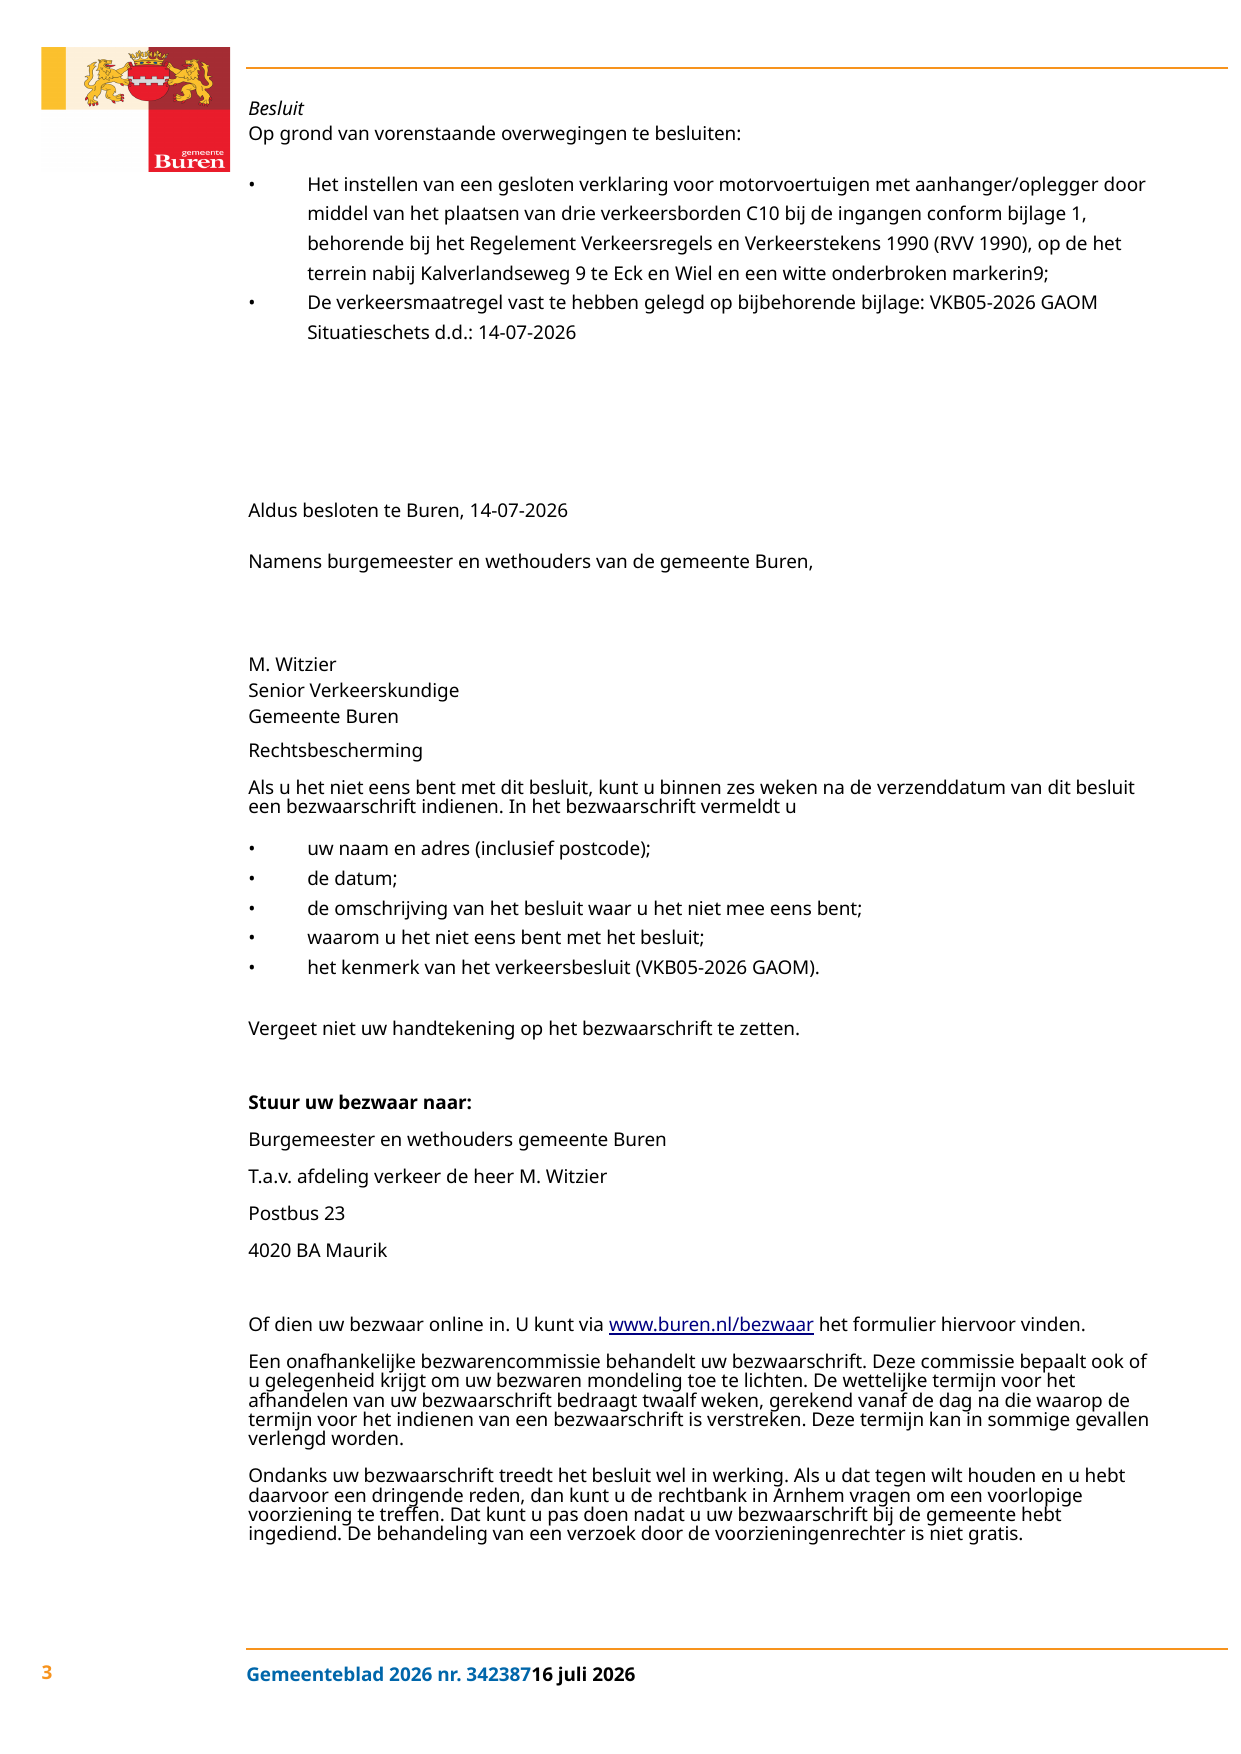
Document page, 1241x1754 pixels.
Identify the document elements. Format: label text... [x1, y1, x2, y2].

text Besluit [248, 95, 1152, 121]
list Het instellen van een gesloten verklaring voor motorvoertuigen met aanhanger/oplegger door middel van het plaatsen van drie verkeersborden C10 bij de ingangen conform bijlage 1, behorende bij het Regelement Verkeersregels en Verkeerstekens 1990 (RVV 1990), op de het terrein nabij Kalverlandseweg 9 te Eck en Wiel en een witte onderbroken markerin9; [248, 171, 1152, 285]
text Senior Verkeerskundige [248, 677, 1152, 703]
list De verkeersmaatregel vast te hebben gelegd op bijbehorende bijlage: VKB05-2026 GAOM Situatieschets d.d.: 14-07-2026 [248, 289, 1152, 344]
list de datum; [248, 865, 1152, 891]
list de omschrijving van het besluit waar u het niet mee eens bent; [248, 895, 1152, 920]
picture [41, 47, 231, 172]
text M. Witzier [248, 651, 1152, 677]
text T.a.v. afdeling verkeer de heer M. Witzier [248, 1168, 1152, 1188]
list het kenmerk van het verkeersbesluit (VKB05-2026 GAOM). [248, 954, 1152, 979]
text Een onafhankelijke bezwarencommissie behandelt uw bezwaarschrift. Deze commissie bepaalt ook of u gelegenheid krijgt om uw bezwaren mondeling toe te lichten. De wettelijke termijn voor het afhandelen van uw bezwaarschrift bedraagt twaalf weken, gerekend vanaf de dag na die waarop de termijn voor het indienen van een bezwaarschrift is verstreken. Deze termijn kan in sommige gevallen verlengd worden. [248, 1353, 1152, 1449]
text Aldus besloten te Buren, 14-07-2026 [248, 497, 1152, 523]
text Als u het niet eens bent met dit besluit, kunt u binnen zes weken na de verzenddatum van dit besluit een bezwaarschrift indienen. In het bezwaarschrift vermeldt u [248, 779, 1152, 818]
text Vergeet niet uw handtekening op het bezwaarschrift te zetten. [248, 1020, 1152, 1040]
text 4020 BA Maurik [248, 1242, 1152, 1262]
list waarom u het niet eens bent met het besluit; [248, 924, 1152, 950]
text Ondanks uw bezwaarschrift treedt het besluit wel in werking. Als u dat tegen wilt houden en u hebt daarvoor een dringende reden, dan kunt u de rechtbank in Arnhem vragen om een voorlopige voorziening te treffen. Dat kunt u pas doen nadat u uw bezwaarschrift bij de gemeente hebt ingediend. De behandeling van een verzoek door de voorzieningenrechter is niet gratis. [248, 1467, 1152, 1544]
text Postbus 23 [248, 1205, 1152, 1224]
text Rechtsbescherming [248, 742, 1152, 762]
text Gemeente Buren [248, 703, 1152, 729]
text Namens burgemeester en wethouders van de gemeente Buren, [248, 548, 1152, 574]
text Of dien uw bezwaar online in. U kunt via www.buren.nl/bezwaar het formulier hiervoor vinden. [248, 1316, 1152, 1336]
list uw naam en adres (inclusief postcode); [248, 836, 1152, 861]
text Stuur uw bezwaar naar: [248, 1094, 1152, 1114]
text Burgemeester en wethouders gemeente Buren [248, 1131, 1152, 1151]
text Op grond van vorenstaande overwegingen te besluiten: [248, 121, 1152, 146]
